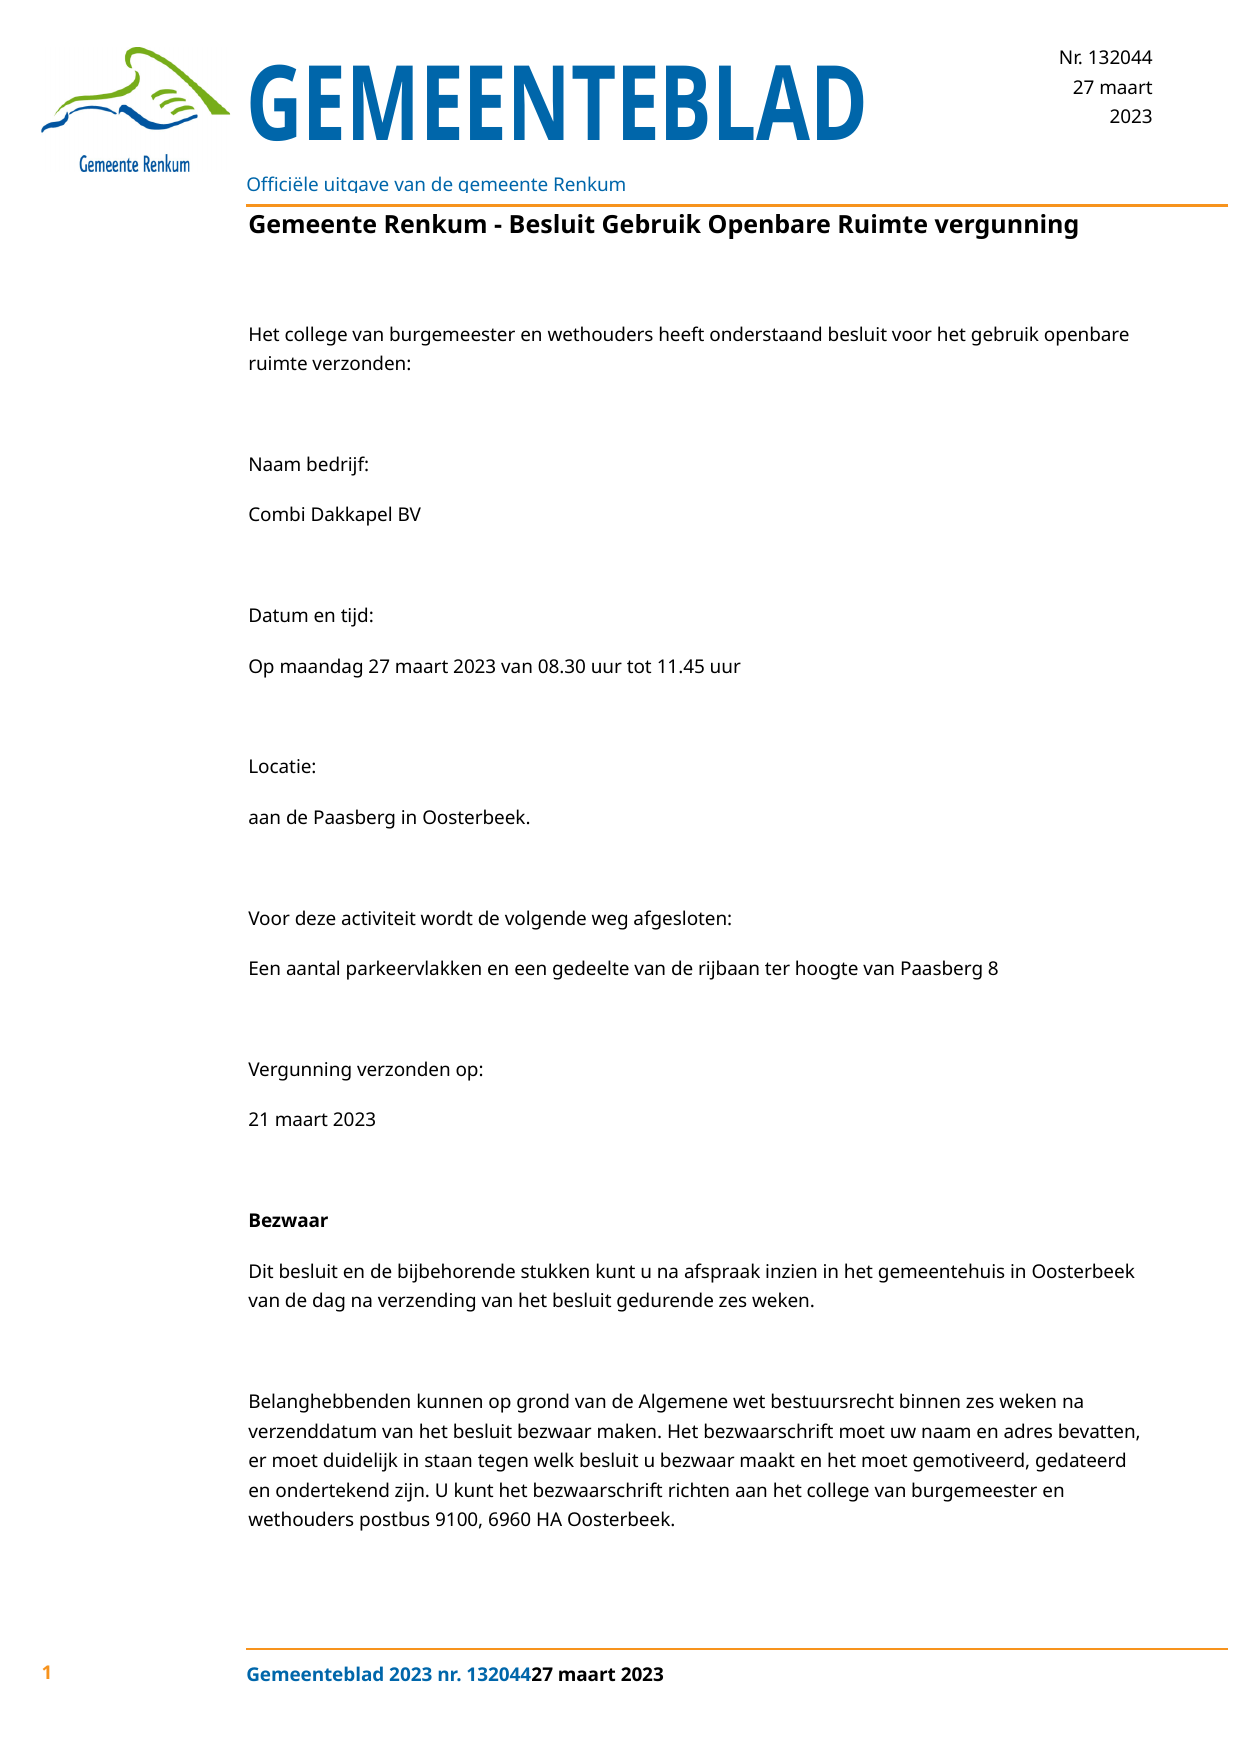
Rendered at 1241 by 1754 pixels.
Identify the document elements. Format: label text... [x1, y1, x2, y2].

text 21 maart 2023 [248, 1107, 1152, 1132]
text Dit besluit en de bijbehorende stukken kunt u na afspraak inzien in het gemeentehuis in Oosterbeek van de dag na verzending van het besluit gedurende zes weken. [248, 1258, 1152, 1313]
text aan de Paasberg in Oosterbeek. [248, 804, 1152, 830]
text Combi Dakkapel BV [248, 502, 1152, 527]
text Een aantal parkeervlakken en een gedeelte van de rijbaan ter hoogte van Paasberg 8 [248, 955, 1152, 981]
text Gemeente Renkum - Besluit Gebruik Openbare Ruimte vergunning [248, 207, 1152, 241]
text Het college van burgemeester en wethouders heeft onderstaand besluit voor het gebruik openbare ruimte verzonden: [248, 321, 1152, 376]
text Belanghebbenden kunnen op grond van de Algemene wet bestuursrecht binnen zes weken na verzenddatum van het besluit bezwaar maken. Het bezwaarschrift moet uw naam en adres bevatten, er moet duidelijk in staan tegen welk besluit u bezwaar maakt en het moet gemotiveerd, gedateerd en ondertekend zijn. U kunt het bezwaarschrift richten aan het college van burgemeester en wethouders postbus 9100, 6960 HA Oosterbeek. [248, 1388, 1152, 1532]
text Locatie: [248, 754, 1152, 779]
text Op maandag 27 maart 2023 van 08.30 uur tot 11.45 uur [248, 653, 1152, 678]
text Vergunning verzonden op: [248, 1056, 1152, 1082]
picture [41, 47, 231, 172]
text Bezwaar [248, 1207, 1152, 1233]
text Voor deze activiteit wordt de volgende weg afgesloten: [248, 905, 1152, 931]
text Naam bedrijf: [248, 451, 1152, 477]
text Datum en tijd: [248, 602, 1152, 628]
